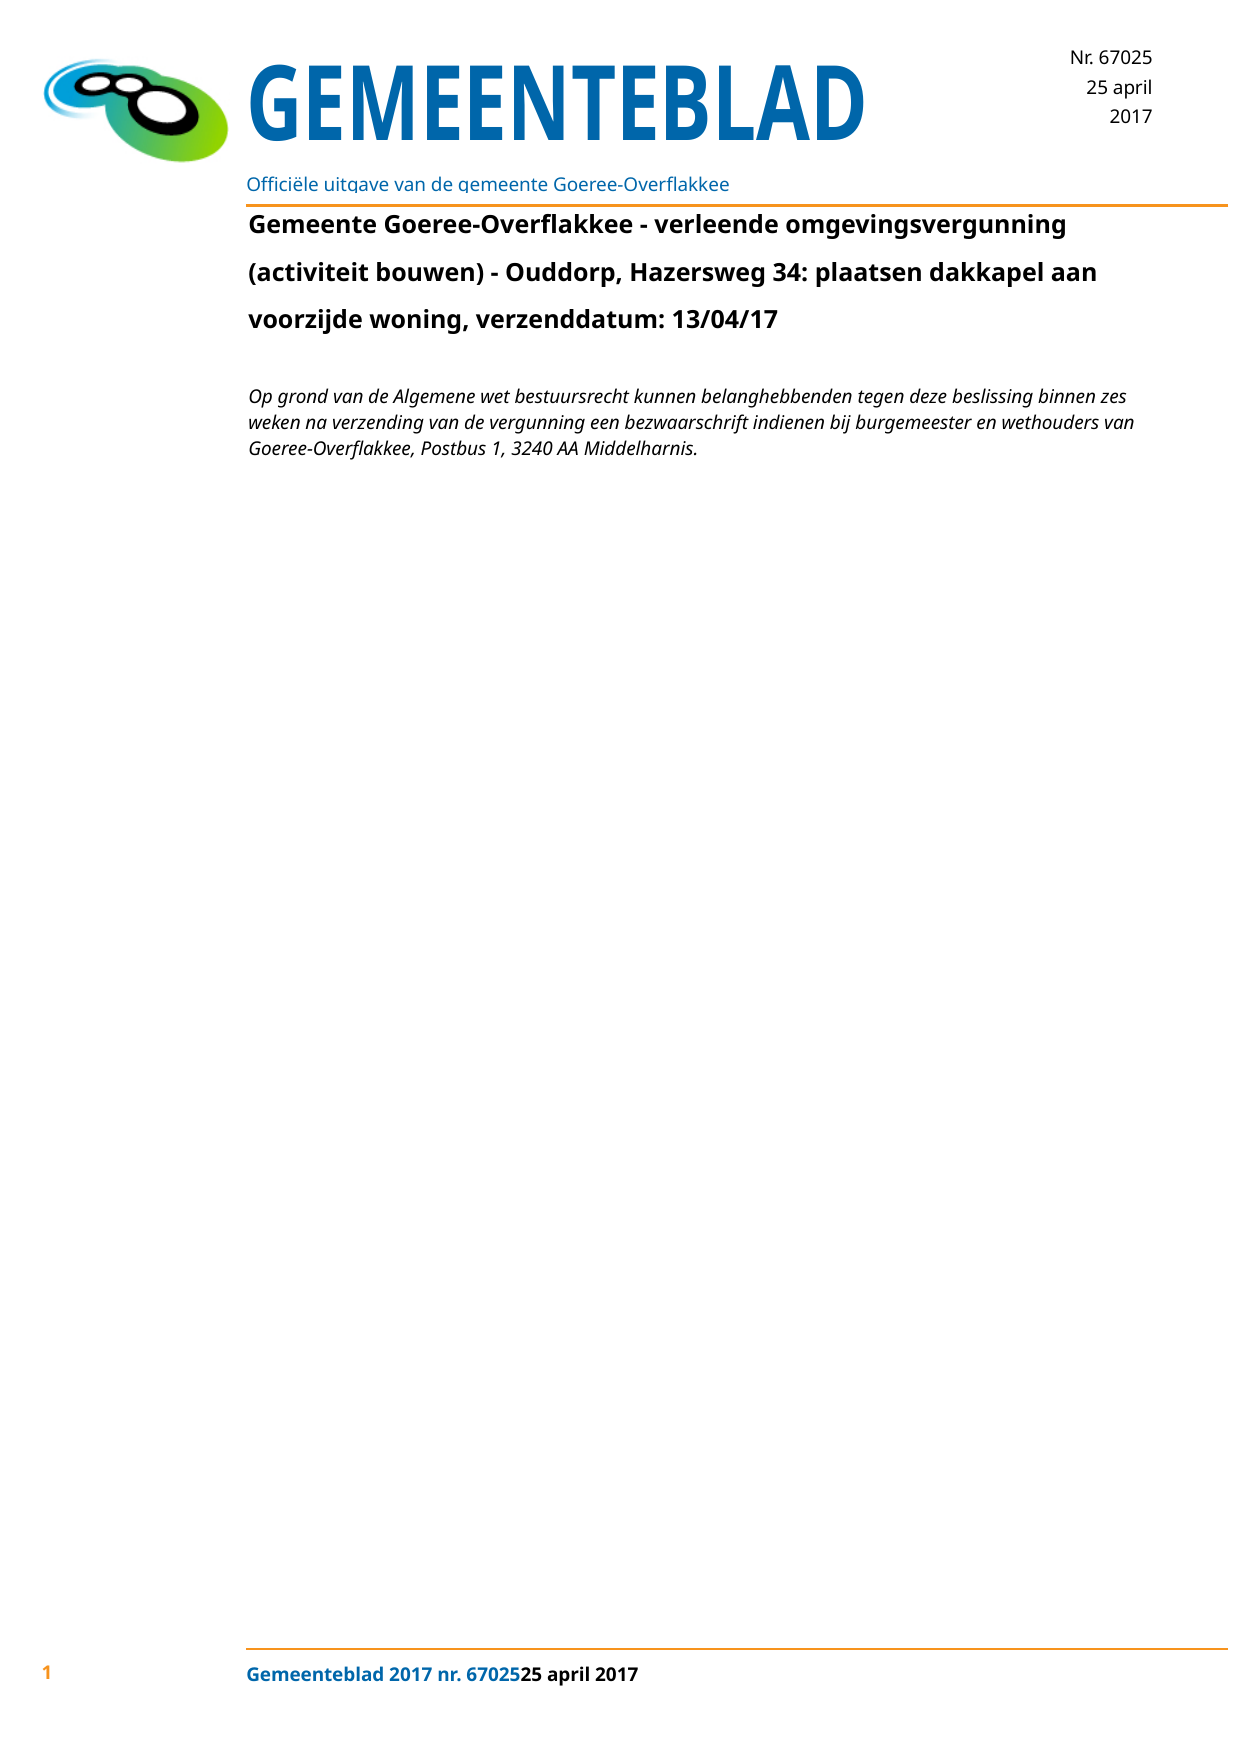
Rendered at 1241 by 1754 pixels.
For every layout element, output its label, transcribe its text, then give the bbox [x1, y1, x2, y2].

text Op grond van de Algemene wet bestuursrecht kunnen belanghebbenden tegen deze beslissing binnen zes weken na verzending van de vergunning een bezwaarschrift indienen bij burgemeester en wethouders van Goeree-Overflakkee, Postbus 1, 3240 AA Middelharnis. [248, 384, 1152, 461]
text Gemeente Goeree-Overflakkee - verleende omgevingsvergunning (activiteit bouwen) - Ouddorp, Hazersweg 34: plaatsen dakkapel aan voorzijde woning, verzenddatum: 13/04/17 [248, 207, 1152, 336]
picture [41, 47, 231, 172]
